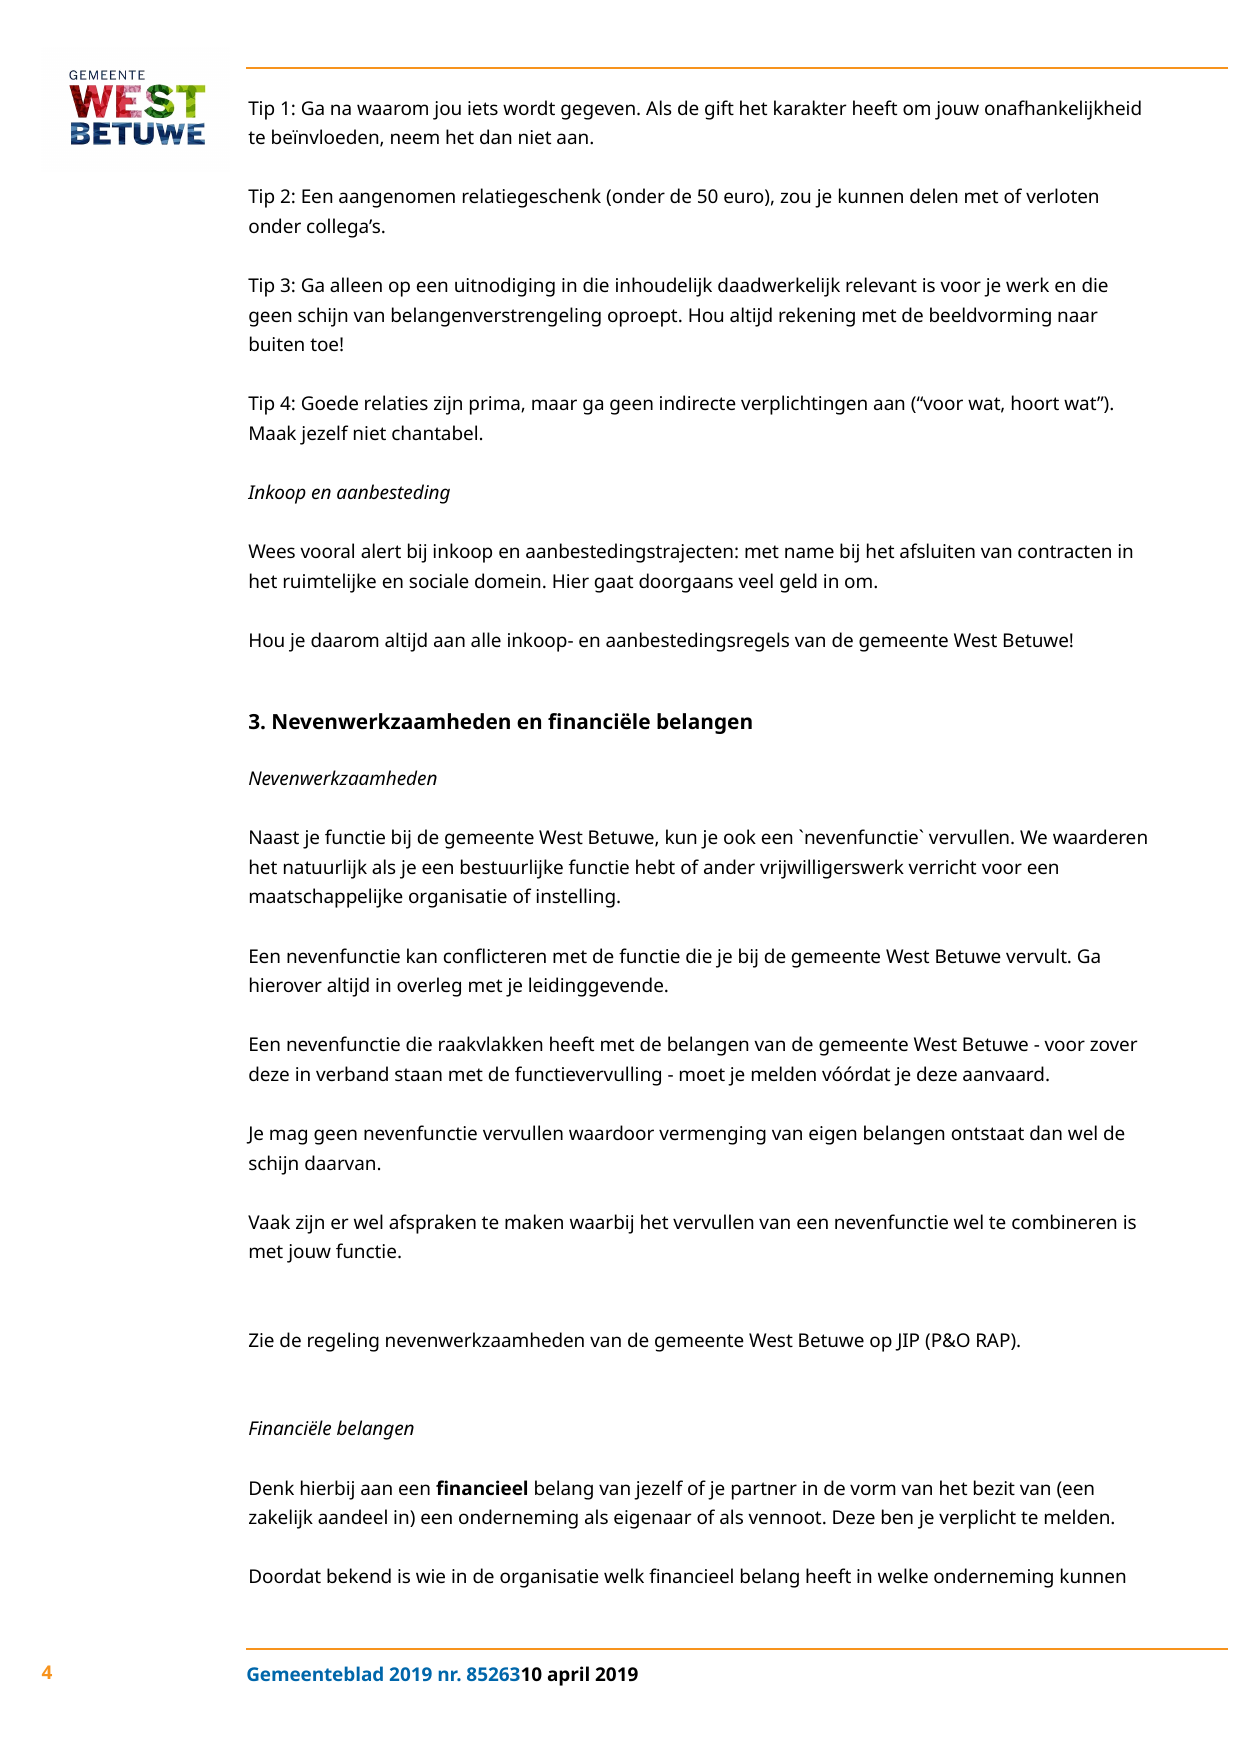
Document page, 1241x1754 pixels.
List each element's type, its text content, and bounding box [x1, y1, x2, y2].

text Een nevenfunctie kan conflicteren met de functie die je bij de gemeente West Betuwe vervult. Ga hierover altijd in overleg met je leidinggevende. [248, 943, 1152, 998]
text Naast je functie bij de gemeente West Betuwe, kun je ook een `nevenfunctie` vervullen. We waarderen het natuurlijk als je een bestuurlijke functie hebt of ander vrijwilligerswerk verricht voor een maatschappelijke organisatie of instelling. [248, 824, 1152, 909]
text Een nevenfunctie die raakvlakken heeft met de belangen van de gemeente West Betuwe - voor zover deze in verband staan met de functievervulling - moet je melden vóórdat je deze aanvaard. [248, 1032, 1152, 1087]
text Inkoop en aanbesteding [248, 479, 1152, 505]
table_header Zie de regeling nevenwerkzaamheden van de gemeente West Betuwe op JIP (P&O RAP). [248, 1298, 1152, 1383]
text Hou je daarom altijd aan alle inkoop- en aanbestedingsregels van de gemeente West Betuwe! [248, 627, 1152, 653]
picture [41, 47, 231, 172]
text Financiële belangen [248, 1416, 1152, 1441]
text Tip 1: Ga na waarom jou iets wordt gegeven. Als de gift het karakter heeft om jouw onafhankelijkheid te beïnvloeden, neem het dan niet aan. [248, 95, 1152, 150]
text 3. Nevenwerkzaamheden en financiële belangen [248, 707, 1152, 736]
text Wees vooral alert bij inkoop en aanbestedingstrajecten: met name bij het afsluiten van contracten in het ruimtelijke en sociale domein. Hier gaat doorgaans veel geld in om. [248, 538, 1152, 594]
text Tip 3: Ga alleen op een uitnodiging in die inhoudelijk daadwerkelijk relevant is voor je werk en die geen schijn van belangenverstrengeling oproept. Hou altijd rekening met de beeldvorming naar buiten toe! [248, 272, 1152, 357]
text Vaak zijn er wel afspraken te maken waarbij het vervullen van een nevenfunctie wel te combineren is met jouw functie. [248, 1209, 1152, 1264]
text Nevenwerkzaamheden [248, 765, 1152, 791]
text Tip 2: Een aangenomen relatiegeschenk (onder de 50 euro), zou je kunnen delen met of verloten onder collega’s. [248, 183, 1152, 239]
text Je mag geen nevenfunctie vervullen waardoor vermenging van eigen belangen ontstaat dan wel de schijn daarvan. [248, 1120, 1152, 1176]
text Doordat bekend is wie in de organisatie welk financieel belang heeft in welke onderneming kunnen [248, 1563, 1152, 1589]
text Tip 4: Goede relaties zijn prima, maar ga geen indirecte verplichtingen aan (“voor wat, hoort wat”). Maak jezelf niet chantabel. [248, 391, 1152, 446]
text Denk hierbij aan een financieel belang van jezelf of je partner in de vorm van het bezit van (een zakelijk aandeel in) een onderneming als eigenaar of als vennoot. Deze ben je verplicht te melden. [248, 1475, 1152, 1530]
